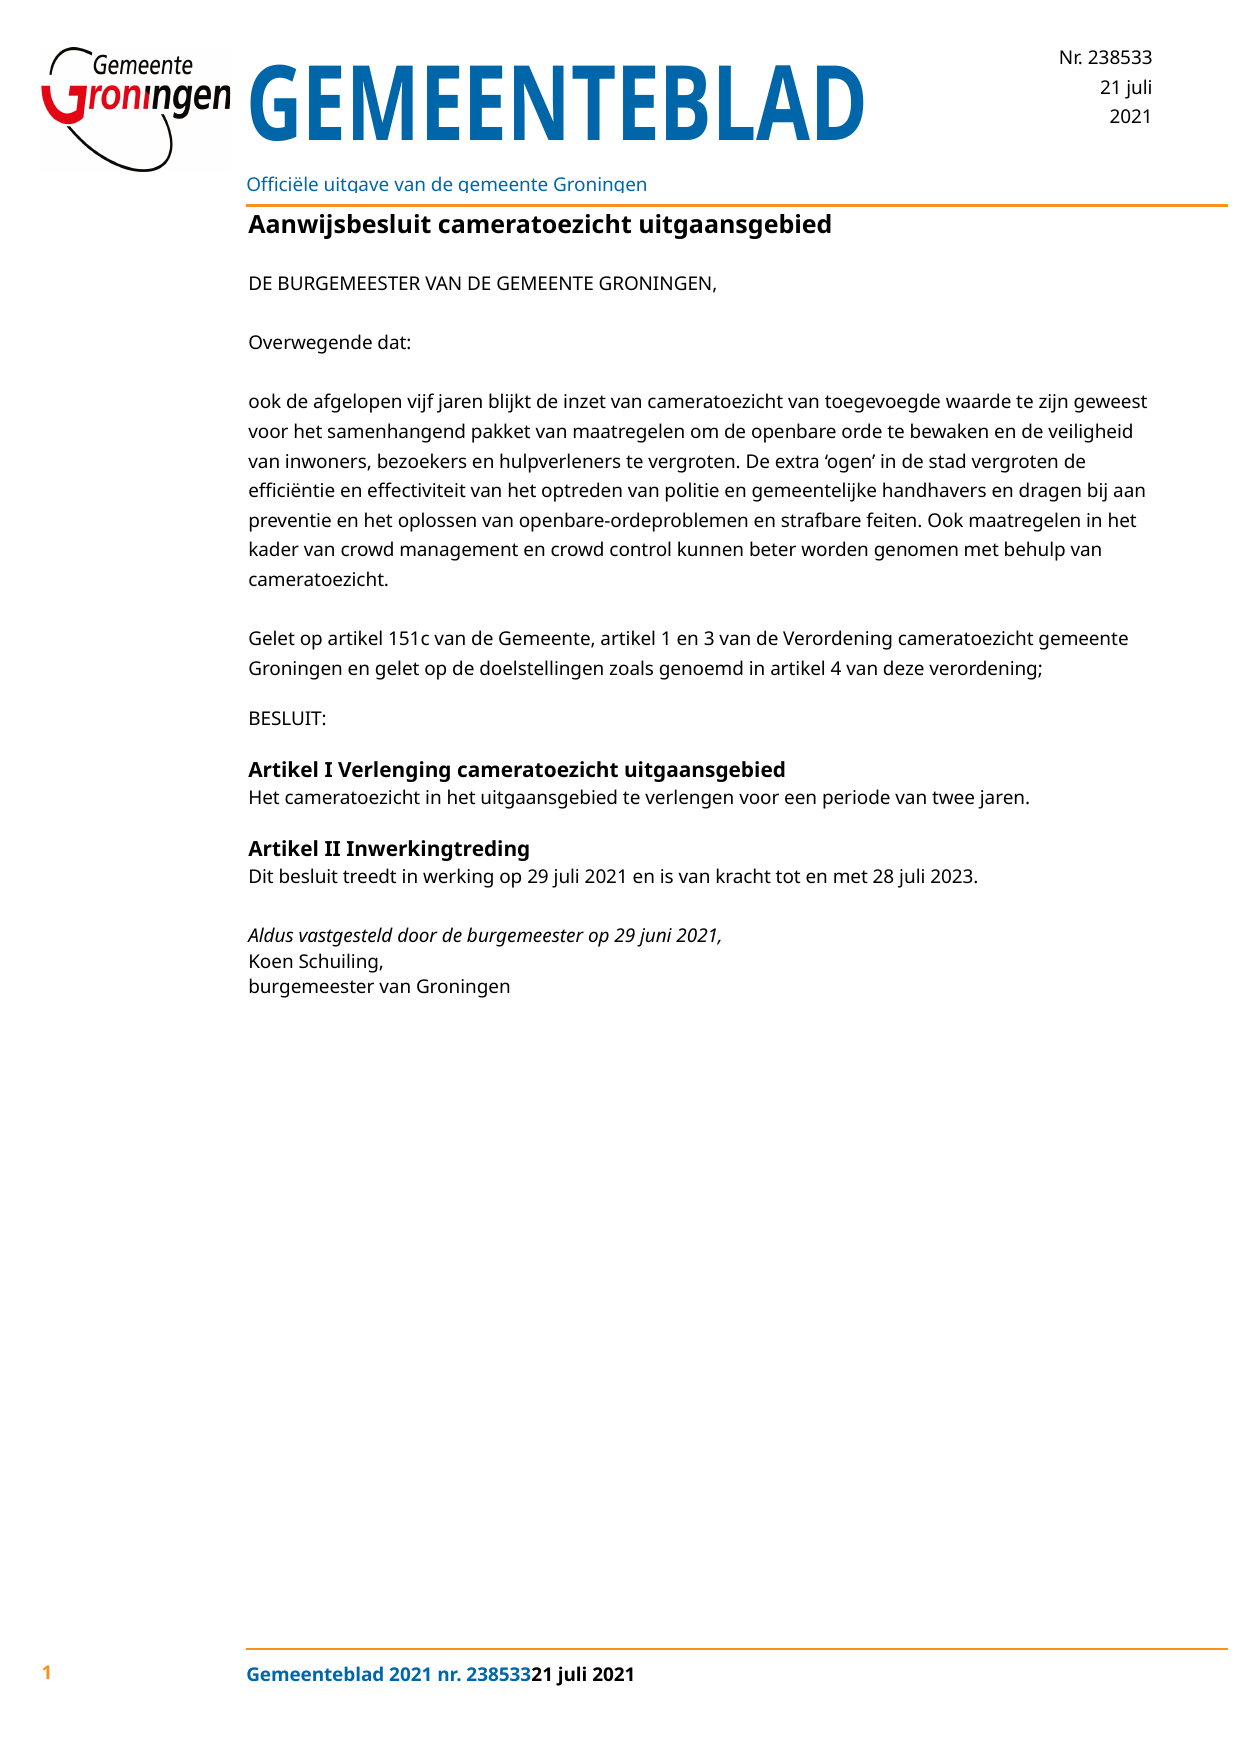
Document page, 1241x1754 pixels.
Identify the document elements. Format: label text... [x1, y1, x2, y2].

text ook de afgelopen vijf jaren blijkt de inzet van cameratoezicht van toegevoegde waarde te zijn geweest voor het samenhangend pakket van maatregelen om de openbare orde te bewaken en de veiligheid van inwoners, bezoekers en hulpverleners te vergroten. De extra ‘ogen’ in de stad vergroten de efficiëntie en effectiviteit van het optreden van politie en gemeentelijke handhavers en dragen bij aan preventie en het oplossen van openbare-ordeproblemen en strafbare feiten. Ook maatregelen in het kader van crowd management en crowd control kunnen beter worden genomen met behulp van cameratoezicht. [248, 389, 1152, 592]
text Artikel I Verlenging cameratoezicht uitgaansgebied [248, 756, 1152, 784]
text Dit besluit treedt in werking op 29 juli 2021 en is van kracht tot en met 28 juli 2023. [248, 863, 1152, 889]
text Aanwijsbesluit cameratoezicht uitgaansgebied [248, 207, 1152, 241]
text Artikel II Inwerkingtreding [248, 834, 1152, 863]
text Gelet op artikel 151c van de Gemeente, artikel 1 en 3 van de Verordening cameratoezicht gemeente Groningen en gelet op de doelstellingen zoals genoemd in artikel 4 van deze verordening; [248, 625, 1152, 681]
text burgemeester van Groningen [248, 973, 1152, 999]
text Overwegende dat: [248, 329, 1152, 355]
picture [41, 47, 231, 172]
text Aldus vastgesteld door de burgemeester op 29 juni 2021, [248, 922, 1152, 948]
text Koen Schuiling, [248, 948, 1152, 973]
text DE BURGEMEESTER VAN DE GEMEENTE GRONINGEN, [248, 270, 1152, 296]
text Het cameratoezicht in het uitgaansgebied te verlengen voor een periode van twee jaren. [248, 784, 1152, 810]
text BESLUIT: [248, 705, 1152, 731]
